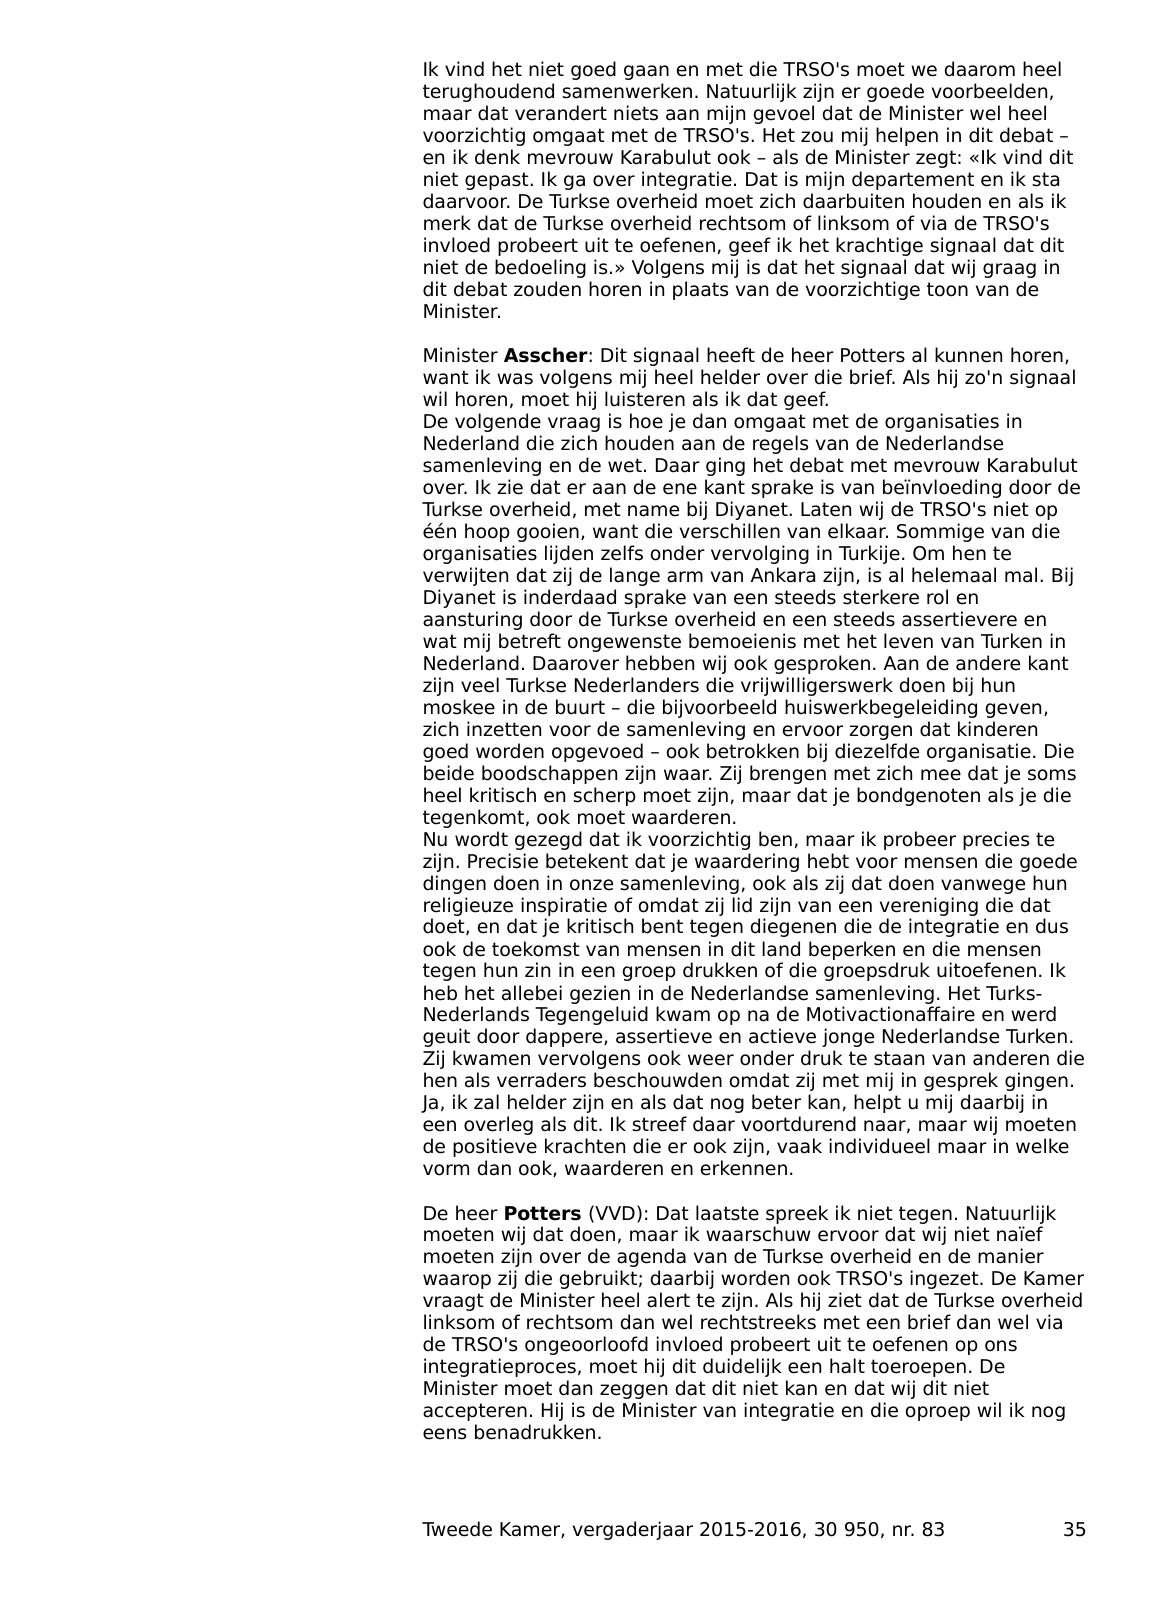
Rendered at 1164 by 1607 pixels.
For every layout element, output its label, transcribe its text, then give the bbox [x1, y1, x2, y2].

text Ja, ik zal helder zijn en als dat nog beter kan, helpt u mij daarbij in een overleg als dit. Ik streef daar voortdurend naar, maar wij moeten de positieve krachten die er ook zijn, vaak individueel maar in welke vorm dan ook, waarderen en erkennen. [422, 1092, 1087, 1180]
text Nu wordt gezegd dat ik voorzichtig ben, maar ik probeer precies te zijn. Precisie betekent dat je waardering hebt voor mensen die goede dingen doen in onze samenleving, ook als zij dat doen vanwege hun religieuze inspiratie of omdat zij lid zijn van een vereniging die dat doet, en dat je kritisch bent tegen diegenen die de integratie en dus ook de toekomst van mensen in dit land beperken en die mensen tegen hun zin in een groep drukken of die groepsdruk uitoefenen. Ik heb het allebei gezien in de Nederlandse samenleving. Het Turks-Nederlands Tegengeluid kwam op na de Motivactionaffaire en werd geuit door dappere, assertieve en actieve jonge Nederlandse Turken. Zij kwamen vervolgens ook weer onder druk te staan van anderen die hen als verraders beschouwden omdat zij met mij in gesprek gingen. [422, 828, 1087, 1092]
text De heer Potters (VVD): Dat laatste spreek ik niet tegen. Natuurlijk moeten wij dat doen, maar ik waarschuw ervoor dat wij niet naïef moeten zijn over de agenda van de Turkse overheid en de manier waarop zij die gebruikt; daarbij worden ook TRSO's ingezet. De Kamer vraagt de Minister heel alert te zijn. Als hij ziet dat de Turkse overheid linksom of rechtsom dan wel rechtstreeks met een brief dan wel via de TRSO's ongeoorloofd invloed probeert uit te oefenen op ons integratieproces, moet hij dit duidelijk een halt toeroepen. De Minister moet dan zeggen dat dit niet kan en dat wij dit niet accepteren. Hij is de Minister van integratie en die oproep wil ik nog eens benadrukken. [422, 1202, 1087, 1444]
text Ik vind het niet goed gaan en met die TRSO's moet we daarom heel terughoudend samenwerken. Natuurlijk zijn er goede voorbeelden, maar dat verandert niets aan mijn gevoel dat de Minister wel heel voorzichtig omgaat met de TRSO's. Het zou mij helpen in dit debat – en ik denk mevrouw Karabulut ook – als de Minister zegt: «Ik vind dit niet gepast. Ik ga over integratie. Dat is mijn departement en ik sta daarvoor. De Turkse overheid moet zich daarbuiten houden en als ik merk dat de Turkse overheid rechtsom of linksom of via de TRSO's invloed probeert uit te oefenen, geef ik het krachtige signaal dat dit niet de bedoeling is.» Volgens mij is dat het signaal dat wij graag in dit debat zouden horen in plaats van de voorzichtige toon van de Minister. [422, 59, 1087, 323]
text De volgende vraag is hoe je dan omgaat met de organisaties in Nederland die zich houden aan de regels van de Nederlandse samenleving en de wet. Daar ging het debat met mevrouw Karabulut over. Ik zie dat er aan de ene kant sprake is van beïnvloeding door de Turkse overheid, met name bij Diyanet. Laten wij de TRSO's niet op één hoop gooien, want die verschillen van elkaar. Sommige van die organisaties lijden zelfs onder vervolging in Turkije. Om hen te verwijten dat zij de lange arm van Ankara zijn, is al helemaal mal. Bij Diyanet is inderdaad sprake van een steeds sterkere rol en aansturing door de Turkse overheid en een steeds assertievere en wat mij betreft ongewenste bemoeienis met het leven van Turken in Nederland. Daarover hebben wij ook gesproken. Aan de andere kant zijn veel Turkse Nederlanders die vrijwilligerswerk doen bij hun moskee in de buurt – die bijvoorbeeld huiswerkbegeleiding geven, zich inzetten voor de samenleving en ervoor zorgen dat kinderen goed worden opgevoed – ook betrokken bij diezelfde organisatie. Die beide boodschappen zijn waar. Zij brengen met zich mee dat je soms heel kritisch en scherp moet zijn, maar dat je bondgenoten als je die tegenkomt, ook moet waarderen. [422, 411, 1087, 828]
text Minister Asscher: Dit signaal heeft de heer Potters al kunnen horen, want ik was volgens mij heel helder over die brief. Als hij zo'n signaal wil horen, moet hij luisteren als ik dat geef. [422, 345, 1087, 411]
